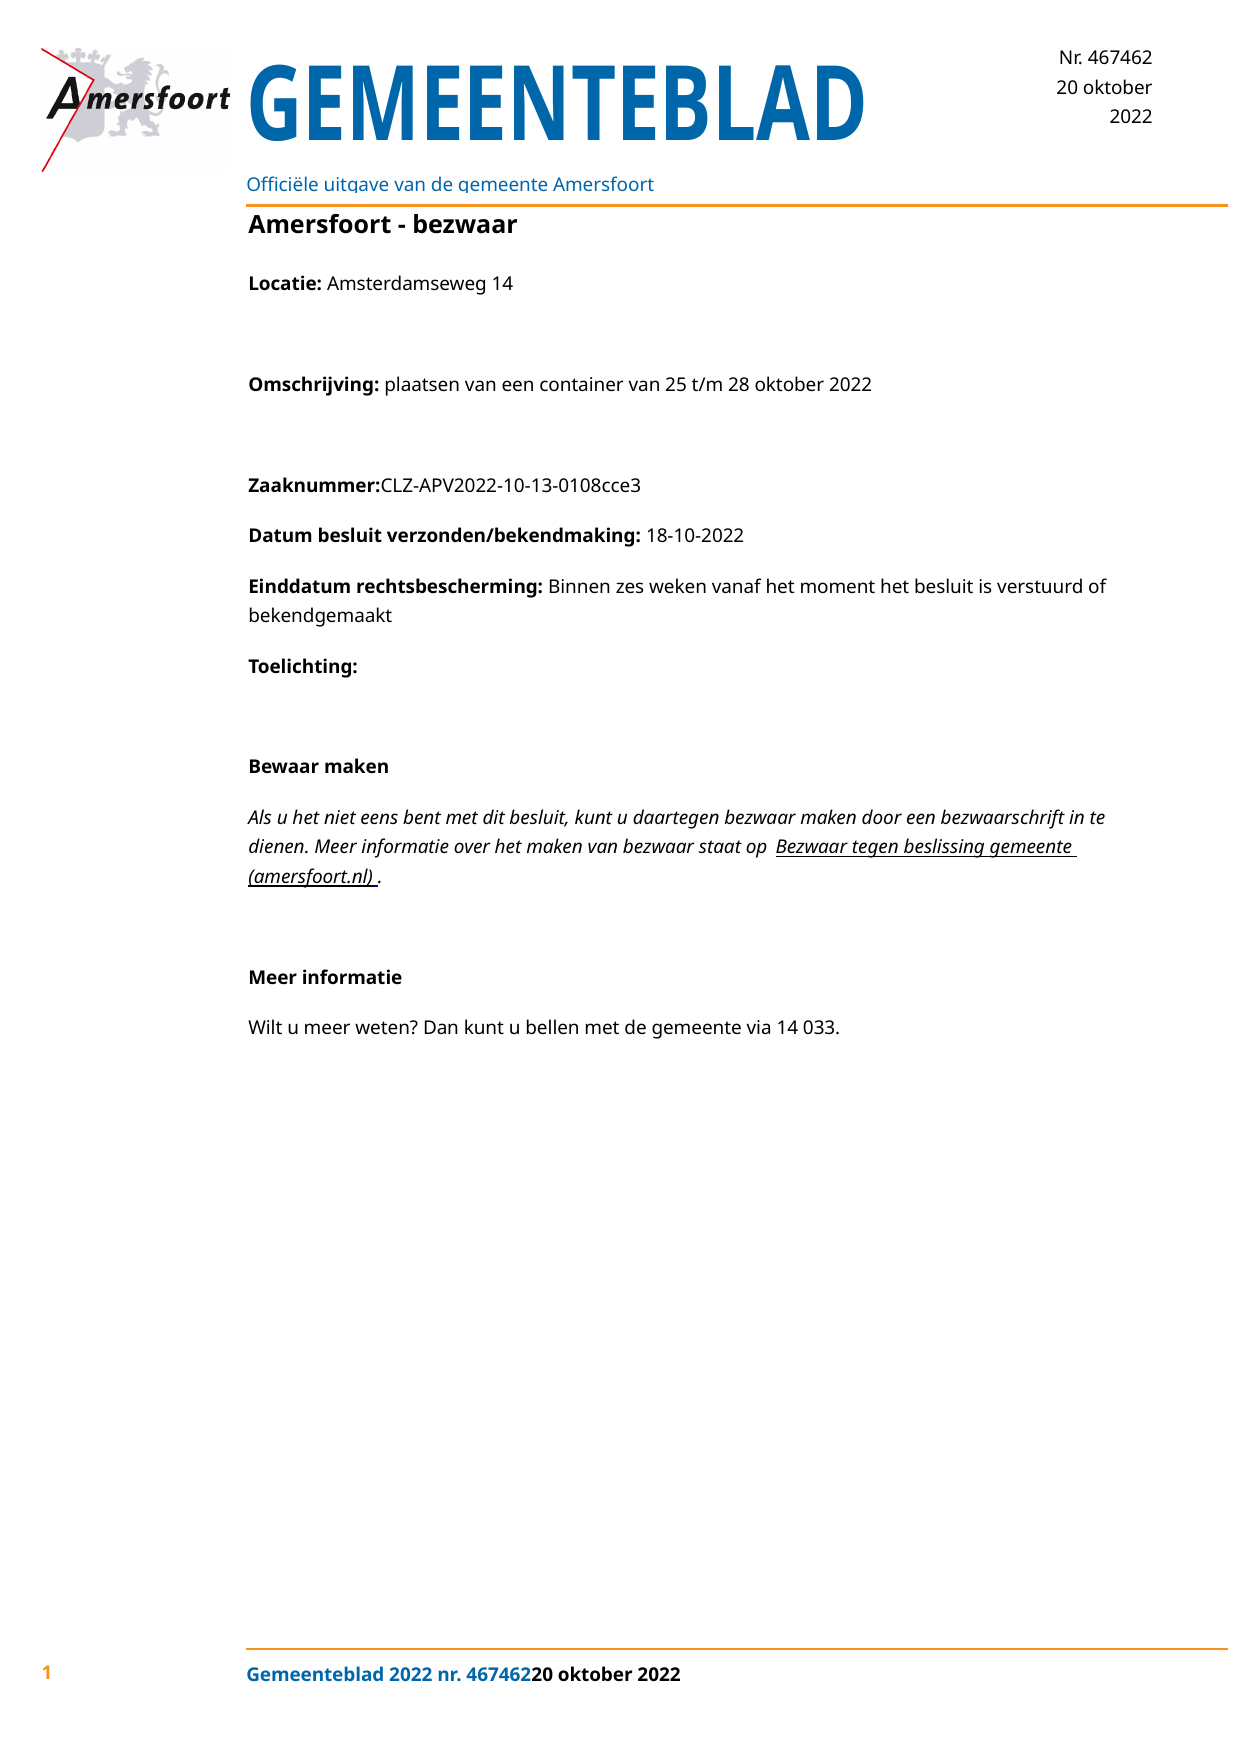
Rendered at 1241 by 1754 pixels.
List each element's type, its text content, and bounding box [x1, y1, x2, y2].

text Als u het niet eens bent met dit besluit, kunt u daartegen bezwaar maken door een bezwaarschrift in te dienen. Meer informatie over het maken van bezwaar staat op Bezwaar tegen beslissing gemeente (amersfoort.nl) . [248, 804, 1152, 889]
text Toelichting: [248, 653, 1152, 678]
picture [41, 47, 231, 172]
text Amersfoort - bezwaar [248, 207, 1152, 241]
text Wilt u meer weten? Dan kunt u bellen met de gemeente via 14 033. [248, 1014, 1152, 1040]
text Bewaar maken [248, 754, 1152, 779]
text Zaaknummer:CLZ-APV2022-10-13-0108cce3 [248, 472, 1152, 498]
text Meer informatie [248, 964, 1152, 990]
text Datum besluit verzonden/bekendmaking: 18-10-2022 [248, 522, 1152, 548]
text Omschrijving: plaatsen van een container van 25 t/m 28 oktober 2022 [248, 371, 1152, 397]
text Einddatum rechtsbescherming: Binnen zes weken vanaf het moment het besluit is verstuurd of bekendgemaakt [248, 573, 1152, 628]
text Locatie: Amsterdamseweg 14 [248, 270, 1152, 296]
